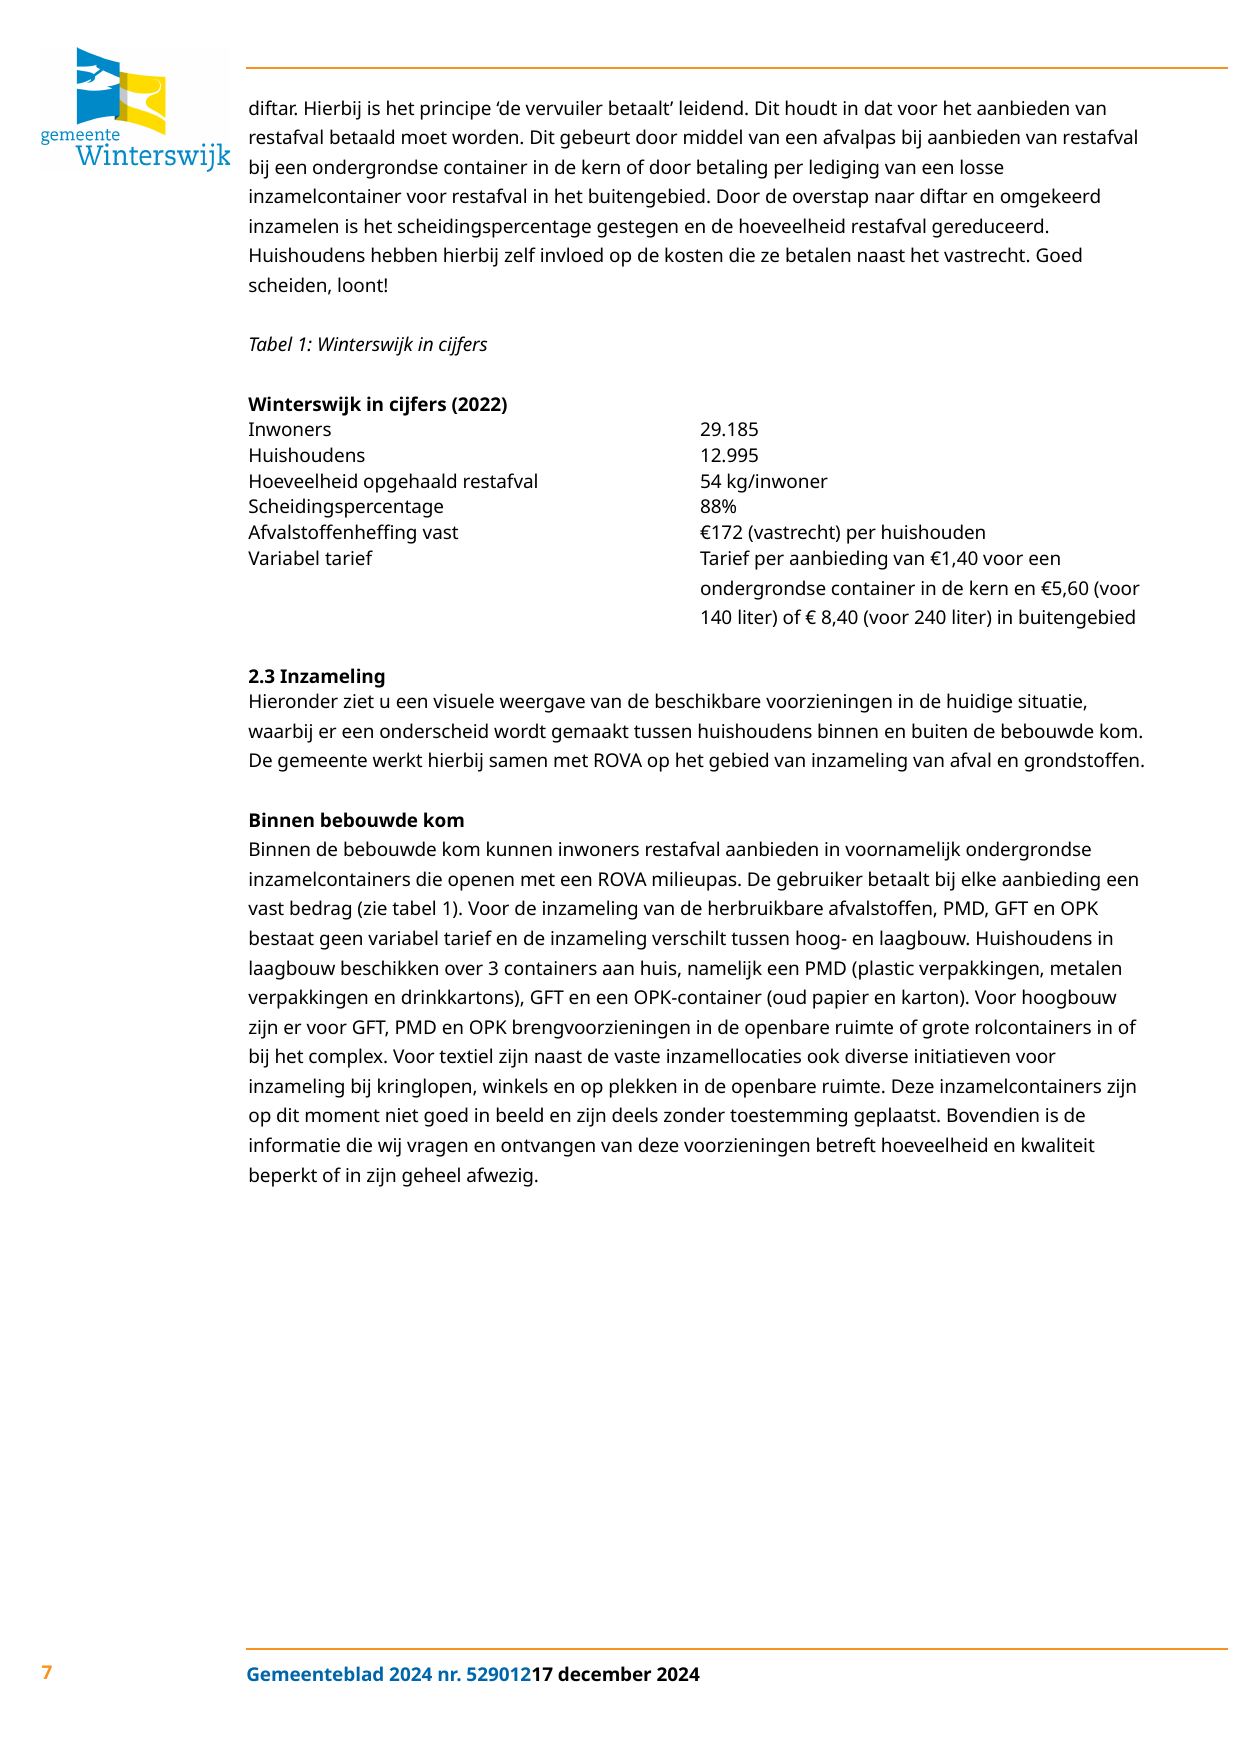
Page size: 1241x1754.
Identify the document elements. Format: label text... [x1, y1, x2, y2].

table_cell Variabel tarief [248, 545, 700, 630]
table_cell 29.185 [700, 416, 1152, 442]
table_cell €172 (vastrecht) per huishouden [700, 519, 1152, 545]
text 2.3 Inzameling [248, 663, 1152, 688]
table_cell Inwoners [248, 416, 700, 442]
table_cell Hoeveelheid opgehaald restafval [248, 468, 700, 494]
text Binnen bebouwde kom [248, 807, 1152, 833]
text Tabel 1: Winterswijk in cijfers [248, 331, 1152, 357]
text Hieronder ziet u een visuele weergave van de beschikbare voorzieningen in de huidige situatie, waarbij er een onderscheid wordt gemaakt tussen huishoudens binnen en buiten de bebouwde kom. De gemeente werkt hierbij samen met ROVA op het gebied van inzameling van afval en grondstoffen. [248, 688, 1152, 773]
table_cell Huishoudens [248, 442, 700, 468]
table_cell Tarief per aanbieding van €1,40 voor een ondergrondse container in de kern en €5,60 (voor 140 liter) of € 8,40 (voor 240 liter) in buitengebied [700, 545, 1152, 630]
table_header Winterswijk in cijfers (2022) [248, 391, 1152, 416]
table_cell 88% [700, 494, 1152, 519]
table_cell Afvalstoffenheffing vast [248, 519, 700, 545]
table_cell 12.995 [700, 442, 1152, 468]
picture [41, 47, 231, 172]
table_cell Scheidingspercentage [248, 494, 700, 519]
table_cell 54 kg/inwoner [700, 468, 1152, 494]
picture [225, 153, 231, 162]
text Binnen de bebouwde kom kunnen inwoners restafval aanbieden in voornamelijk ondergrondse inzamelcontainers die openen met een ROVA milieupas. De gebruiker betaalt bij elke aanbieding een vast bedrag (zie tabel 1). Voor de inzameling van de herbruikbare afvalstoffen, PMD, GFT en OPK bestaat geen variabel tarief en de inzameling verschilt tussen hoog- en laagbouw. Huishoudens in laagbouw beschikken over 3 containers aan huis, namelijk een PMD (plastic verpakkingen, metalen verpakkingen en drinkkartons), GFT en een OPK-container (oud papier en karton). Voor hoogbouw zijn er voor GFT, PMD en OPK brengvoorzieningen in de openbare ruimte of grote rolcontainers in of bij het complex. Voor textiel zijn naast de vaste inzamellocaties ook diverse initiatieven voor inzameling bij kringlopen, winkels en op plekken in de openbare ruimte. Deze inzamelcontainers zijn op dit moment niet goed in beeld en zijn deels zonder toestemming geplaatst. Bovendien is de informatie die wij vragen en ontvangen van deze voorzieningen betreft hoeveelheid en kwaliteit beperkt of in zijn geheel afwezig. [248, 836, 1152, 1188]
text diftar. Hierbij is het principe ‘de vervuiler betaalt’ leidend. Dit houdt in dat voor het aanbieden van restafval betaald moet worden. Dit gebeurt door middel van een afvalpas bij aanbieden van restafval bij een ondergrondse container in de kern of door betaling per lediging van een losse inzamelcontainer voor restafval in het buitengebied. Door de overstap naar diftar en omgekeerd inzamelen is het scheidingspercentage gestegen en de hoeveelheid restafval gereduceerd. Huishoudens hebben hierbij zelf invloed op de kosten die ze betalen naast het vastrecht. Goed scheiden, loont! [248, 95, 1152, 298]
